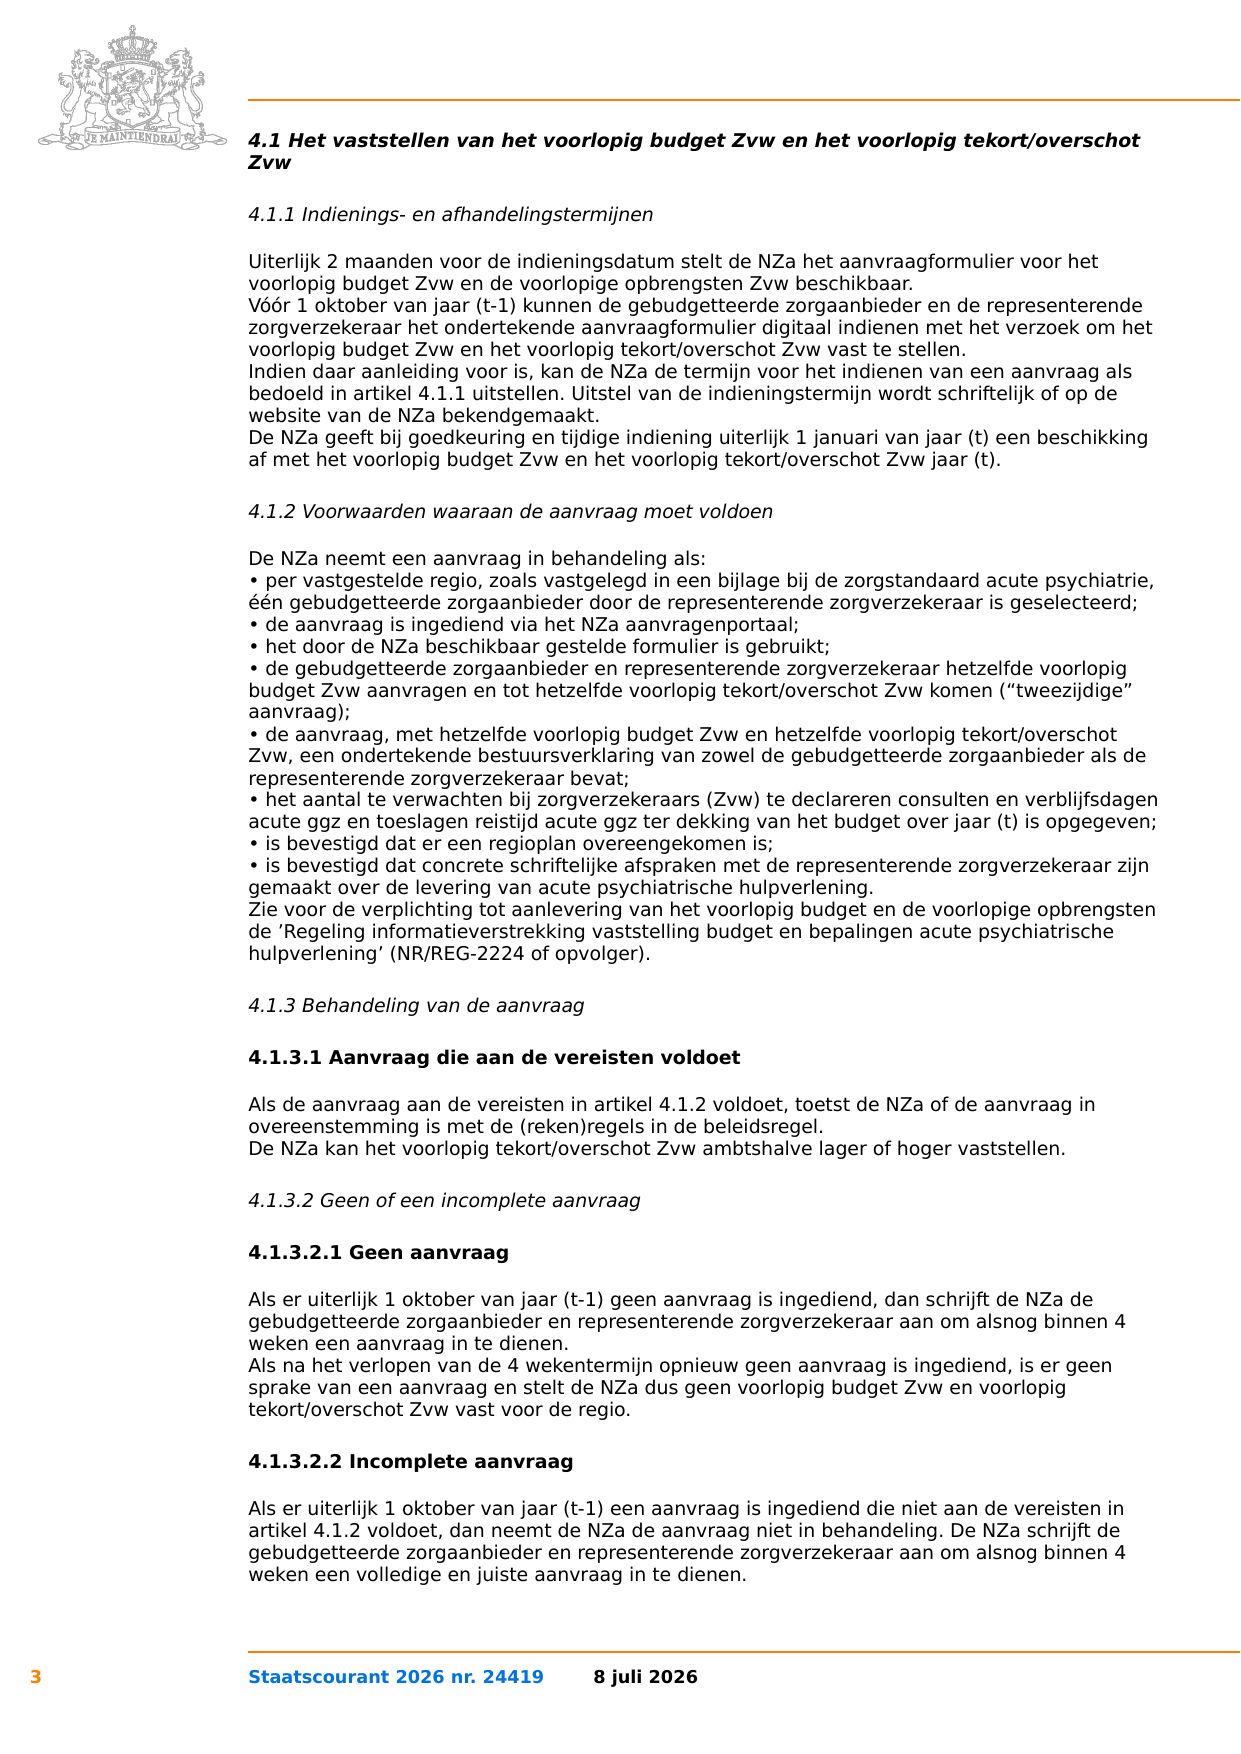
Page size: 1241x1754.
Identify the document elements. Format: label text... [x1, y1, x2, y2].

picture [38, 25, 227, 150]
text Vóór 1 oktober van jaar (t-1) kunnen de gebudgetteerde zorgaanbieder en de representerende zorgverzekeraar het ondertekende aanvraagformulier digitaal indienen met het verzoek om het voorlopig budget Zvw en het voorlopig tekort/overschot Zvw vast te stellen. [248, 295, 1163, 361]
subtitle 4.1.3.2.1 Geen aanvraag [248, 1242, 1163, 1264]
text Als er uiterlijk 1 oktober van jaar (t-1) een aanvraag is ingediend die niet aan de vereisten in artikel 4.1.2 voldoet, dan neemt de NZa de aanvraag niet in behandeling. De NZa schrijft de gebudgetteerde zorgaanbieder en representerende zorgverzekeraar aan om alsnog binnen 4 weken een volledige en juiste aanvraag in te dienen. [248, 1498, 1163, 1586]
text De NZa kan het voorlopig tekort/overschot Zvw ambtshalve lager of hoger vaststellen. [248, 1138, 1163, 1160]
text Als na het verlopen van de 4 wekentermijn opnieuw geen aanvraag is ingediend, is er geen sprake van een aanvraag en stelt de NZa dus geen voorlopig budget Zvw en voorlopig tekort/overschot Zvw vast voor de regio. [248, 1355, 1163, 1421]
subtitle 4.1.1 Indienings- en afhandelingstermijnen [248, 204, 1163, 226]
text Indien daar aanleiding voor is, kan de NZa de termijn voor het indienen van een aanvraag als bedoeld in artikel 4.1.1 uitstellen. Uitstel van de indieningstermijn wordt schriftelijk of op de website van de NZa bekendgemaakt. [248, 361, 1163, 427]
text Als de aanvraag aan de vereisten in artikel 4.1.2 voldoet, toetst de NZa of de aanvraag in overeenstemming is met de (reken)regels in de beleidsregel. [248, 1094, 1163, 1138]
text • is bevestigd dat concrete schriftelijke afspraken met de representerende zorgverzekeraar zijn gemaakt over de levering van acute psychiatrische hulpverlening. [248, 855, 1163, 899]
subtitle 4.1.3 Behandeling van de aanvraag [248, 995, 1163, 1017]
text Uiterlijk 2 maanden voor de indieningsdatum stelt de NZa het aanvraagformulier voor het voorlopig budget Zvw en de voorlopige opbrengsten Zvw beschikbaar. [248, 251, 1163, 295]
subtitle 4.1.2 Voorwaarden waaraan de aanvraag moet voldoen [248, 501, 1163, 523]
text • het aantal te verwachten bij zorgverzekeraars (Zvw) te declareren consulten en verblijfsdagen acute ggz en toeslagen reistijd acute ggz ter dekking van het budget over jaar (t) is opgegeven; [248, 789, 1163, 833]
text De NZa geeft bij goedkeuring en tijdige indiening uiterlijk 1 januari van jaar (t) een beschikking af met het voorlopig budget Zvw en het voorlopig tekort/overschot Zvw jaar (t). [248, 427, 1163, 471]
subtitle 4.1.3.1 Aanvraag die aan de vereisten voldoet [248, 1047, 1163, 1069]
text Zie voor de verplichting tot aanlevering van het voorlopig budget en de voorlopige opbrengsten de ’Regeling informatieverstrekking vaststelling budget en bepalingen acute psychiatrische hulpverlening’ (NR/REG-2224 of opvolger). [248, 899, 1163, 965]
text De NZa neemt een aanvraag in behandeling als: [248, 548, 1163, 569]
subtitle 4.1.3.2.2 Incomplete aanvraag [248, 1451, 1163, 1473]
subtitle 4.1 Het vaststellen van het voorlopig budget Zvw en het voorlopig tekort/overschot Zvw [248, 130, 1163, 174]
subtitle 4.1.3.2 Geen of een incomplete aanvraag [248, 1190, 1163, 1212]
text • de gebudgetteerde zorgaanbieder en representerende zorgverzekeraar hetzelfde voorlopig budget Zvw aanvragen en tot hetzelfde voorlopig tekort/overschot Zvw komen (“tweezijdige” aanvraag); [248, 657, 1163, 723]
text Als er uiterlijk 1 oktober van jaar (t-1) geen aanvraag is ingediend, dan schrijft de NZa de gebudgetteerde zorgaanbieder en representerende zorgverzekeraar aan om alsnog binnen 4 weken een aanvraag in te dienen. [248, 1289, 1163, 1355]
text • de aanvraag, met hetzelfde voorlopig budget Zvw en hetzelfde voorlopig tekort/overschot Zvw, een ondertekende bestuursverklaring van zowel de gebudgetteerde zorgaanbieder als de representerende zorgverzekeraar bevat; [248, 723, 1163, 789]
text • per vastgestelde regio, zoals vastgelegd in een bijlage bij de zorgstandaard acute psychiatrie, één gebudgetteerde zorgaanbieder door de representerende zorgverzekeraar is geselecteerd; [248, 569, 1163, 613]
text • is bevestigd dat er een regioplan overeengekomen is; [248, 833, 1163, 855]
text • het door de NZa beschikbaar gestelde formulier is gebruikt; [248, 636, 1163, 657]
text • de aanvraag is ingediend via het NZa aanvragenportaal; [248, 613, 1163, 636]
